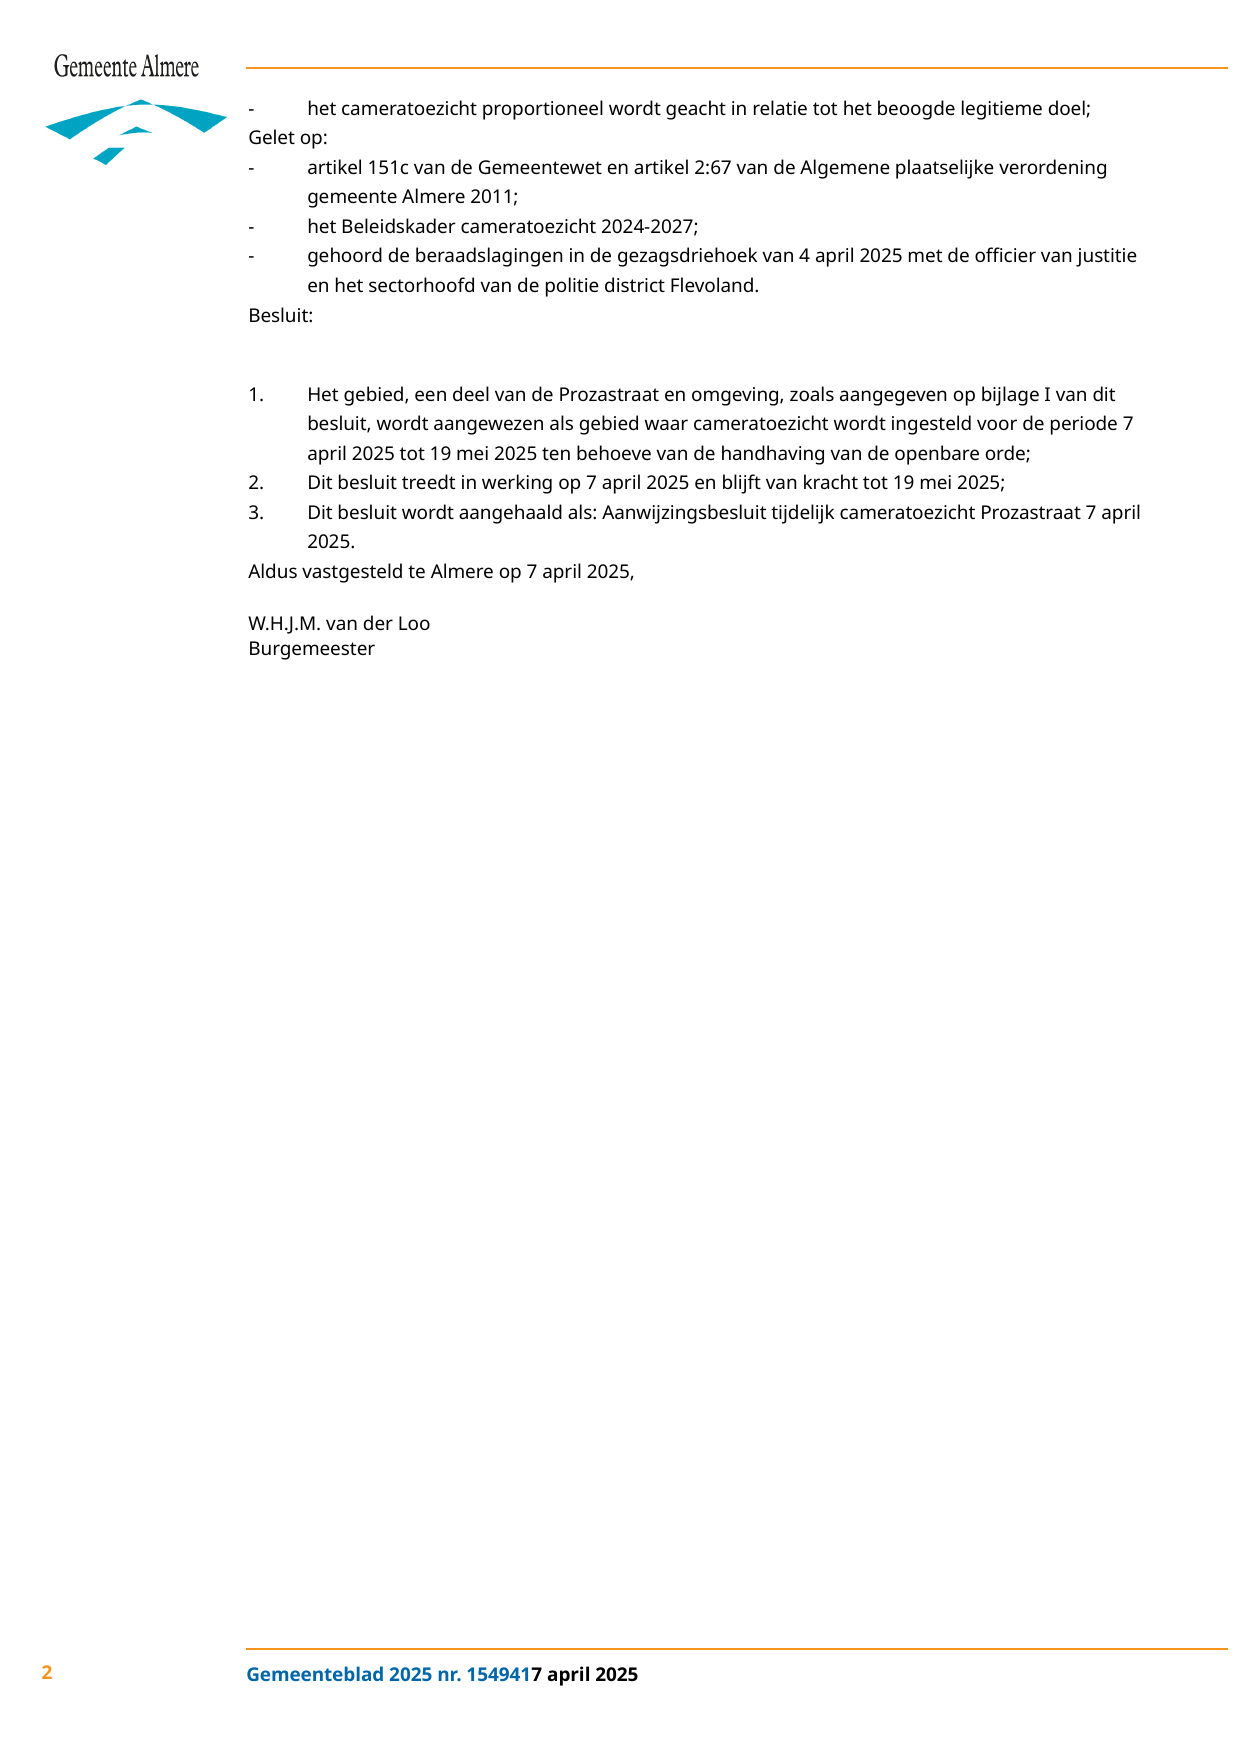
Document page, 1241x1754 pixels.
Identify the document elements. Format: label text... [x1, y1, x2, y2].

text Gelet op: [248, 124, 1152, 150]
text Besluit: [248, 302, 1152, 328]
list het Beleidskader cameratoezicht 2024-2027; [248, 213, 1152, 239]
picture [41, 47, 231, 172]
list artikel 151c van de Gemeentewet en artikel 2:67 van de Algemene plaatselijke verordening gemeente Almere 2011; [248, 154, 1152, 209]
list Dit besluit wordt aangehaald als: Aanwijzingsbesluit tijdelijk cameratoezicht Prozastraat 7 april 2025. [248, 499, 1152, 554]
list Het gebied, een deel van de Prozastraat en omgeving, zoals aangegeven op bijlage I van dit besluit, wordt aangewezen als gebied waar cameratoezicht wordt ingesteld voor de periode 7 april 2025 tot 19 mei 2025 ten behoeve van de handhaving van de openbare orde; [248, 381, 1152, 466]
list het cameratoezicht proportioneel wordt geacht in relatie tot het beoogde legitieme doel; [248, 95, 1152, 121]
list Dit besluit treedt in werking op 7 april 2025 en blijft van kracht tot 19 mei 2025; [248, 469, 1152, 495]
text W.H.J.M. van der Loo [248, 610, 1152, 635]
text Aldus vastgesteld te Almere op 7 april 2025, [248, 558, 1152, 584]
text Burgemeester [248, 635, 1152, 661]
list gehoord de beraadslagingen in de gezagsdriehoek van 4 april 2025 met de officier van justitie en het sectorhoofd van de politie district Flevoland. [248, 243, 1152, 298]
